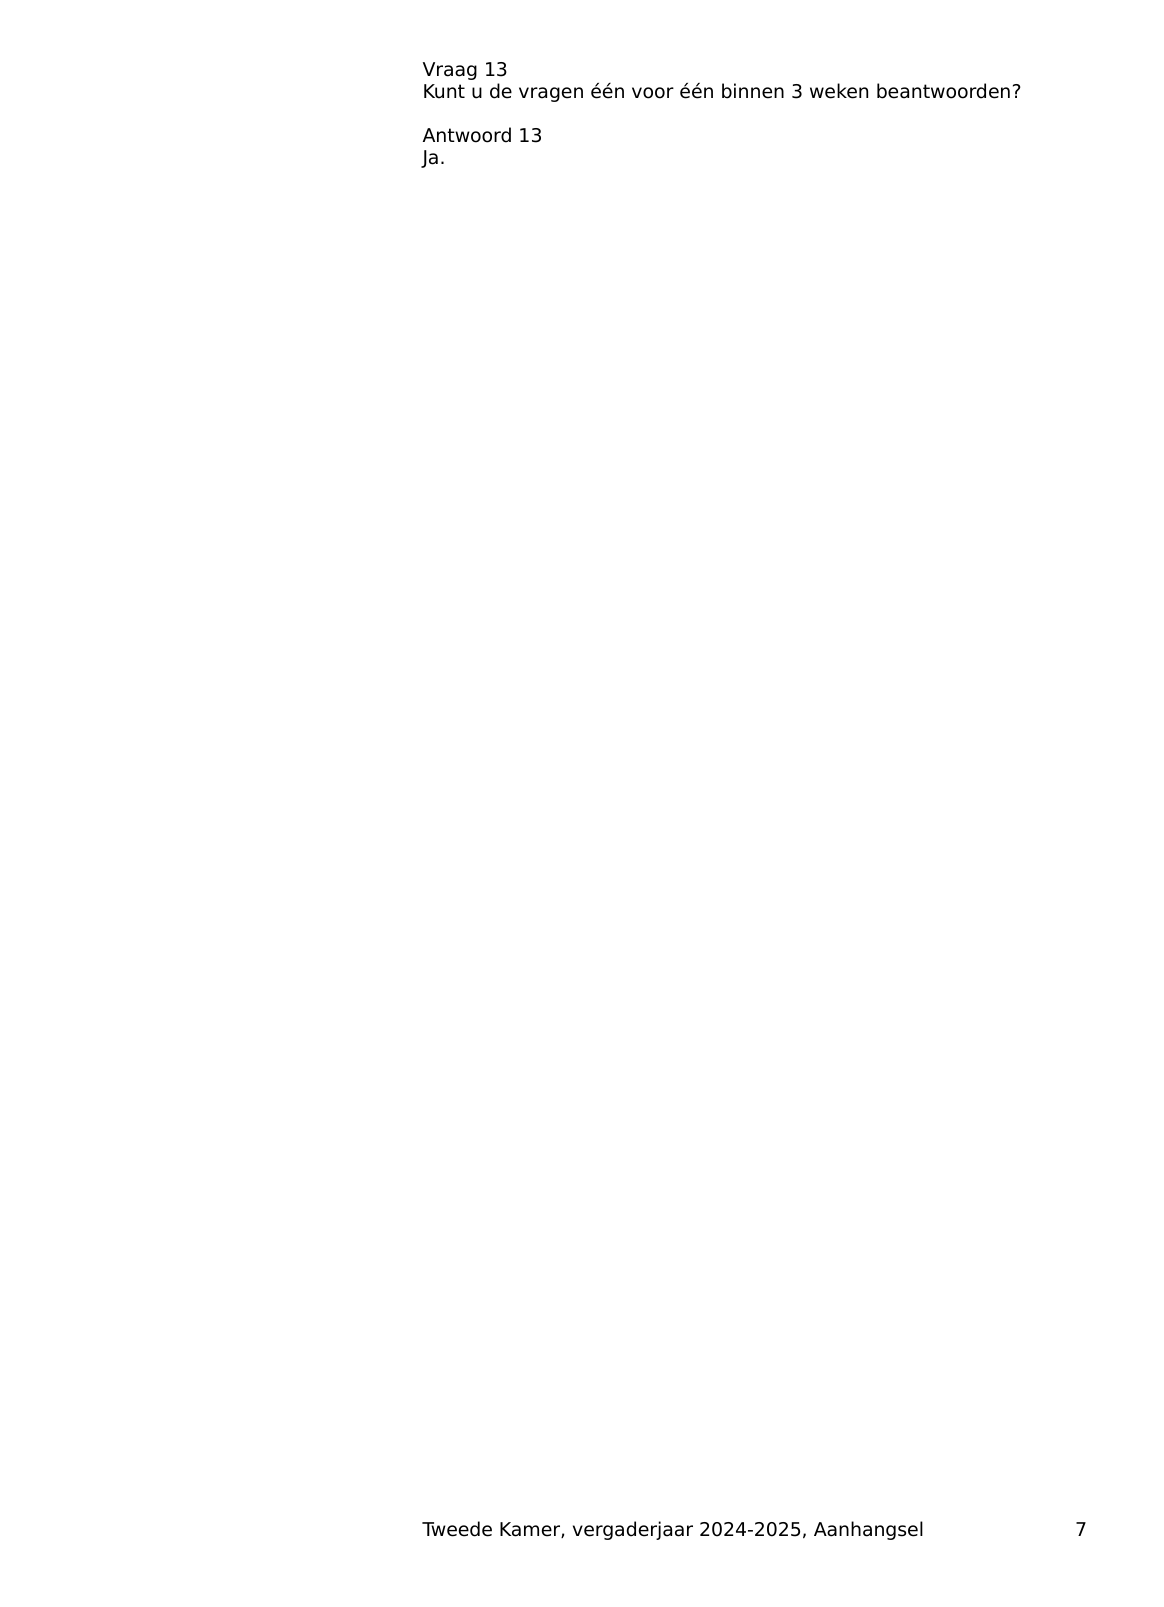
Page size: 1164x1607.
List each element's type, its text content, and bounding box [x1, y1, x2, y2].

text Antwoord 13 [422, 125, 1087, 147]
text Vraag 13 [422, 59, 1087, 81]
text Kunt u de vragen één voor één binnen 3 weken beantwoorden? [422, 81, 1087, 103]
text Ja. [422, 147, 1087, 169]
